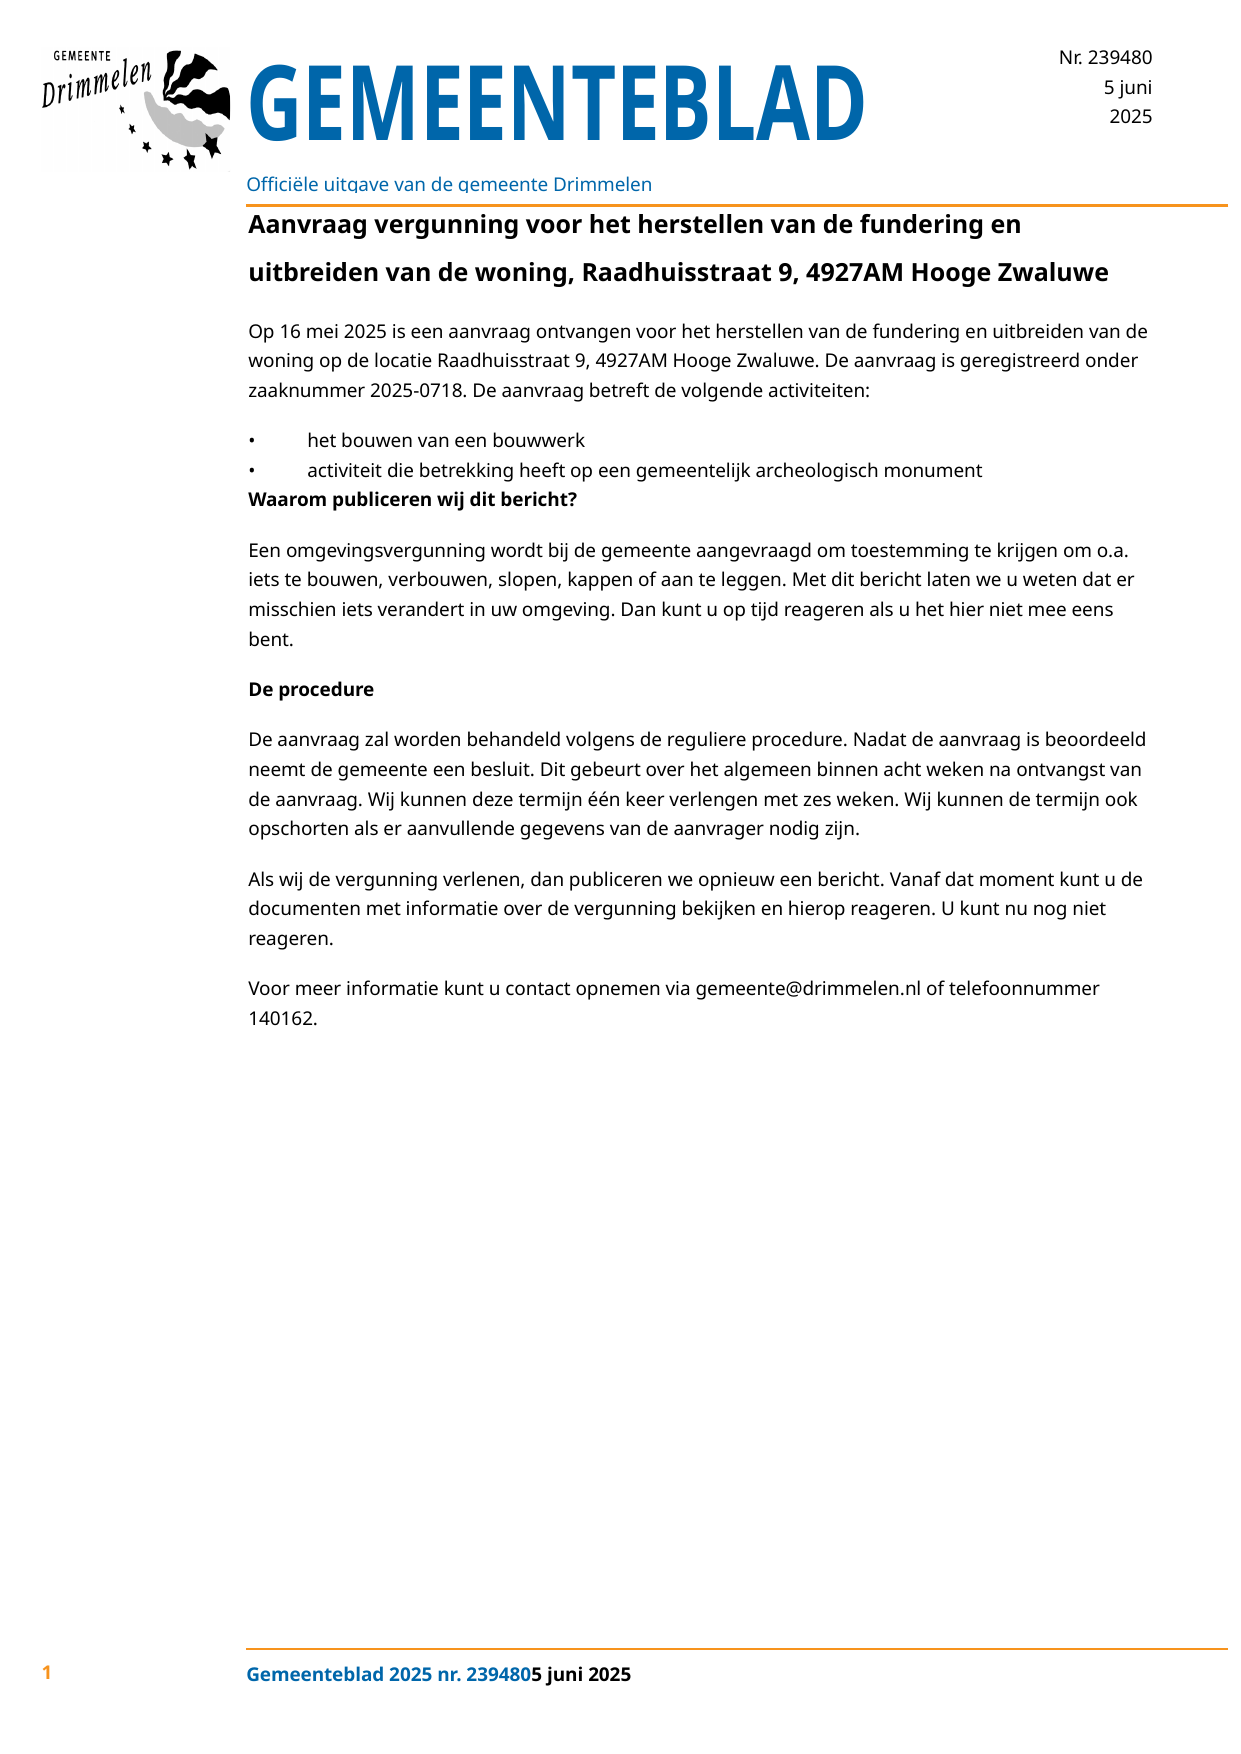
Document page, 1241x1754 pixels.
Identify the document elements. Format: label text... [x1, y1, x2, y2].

text Een omgevingsvergunning wordt bij de gemeente aangevraagd om toestemming te krijgen om o.a. iets te bouwen, verbouwen, slopen, kappen of aan te leggen. Met dit bericht laten we u weten dat er misschien iets verandert in uw omgeving. Dan kunt u op tijd reageren als u het hier niet mee eens bent. [248, 537, 1152, 652]
text Aanvraag vergunning voor het herstellen van de fundering en uitbreiden van de woning, Raadhuisstraat 9, 4927AM Hooge Zwaluwe [248, 207, 1152, 288]
text Op 16 mei 2025 is een aanvraag ontvangen voor het herstellen van de fundering en uitbreiden van de woning op de locatie Raadhuisstraat 9, 4927AM Hooge Zwaluwe. De aanvraag is geregistreerd onder zaaknummer 2025-0718. De aanvraag betreft de volgende activiteiten: [248, 318, 1152, 403]
text Waarom publiceren wij dit bericht? [248, 487, 1152, 512]
list activiteit die betrekking heeft op een gemeentelijk archeologisch monument [248, 457, 1152, 483]
text De aanvraag zal worden behandeld volgens de reguliere procedure. Nadat de aanvraag is beoordeeld neemt de gemeente een besluit. Dit gebeurt over het algemeen binnen acht weken na ontvangst van de aanvraag. Wij kunnen deze termijn één keer verlengen met zes weken. Wij kunnen de termijn ook opschorten als er aanvullende gegevens van de aanvrager nodig zijn. [248, 727, 1152, 841]
text Voor meer informatie kunt u contact opnemen via gemeente@drimmelen.nl of telefoonnummer 140162. [248, 975, 1152, 1031]
text Als wij de vergunning verlenen, dan publiceren we opnieuw een bericht. Vanaf dat moment kunt u de documenten met informatie over de vergunning bekijken en hierop reageren. U kunt nu nog niet reageren. [248, 866, 1152, 951]
list het bouwen van een bouwwerk [248, 427, 1152, 453]
picture [41, 47, 231, 172]
text De procedure [248, 676, 1152, 702]
